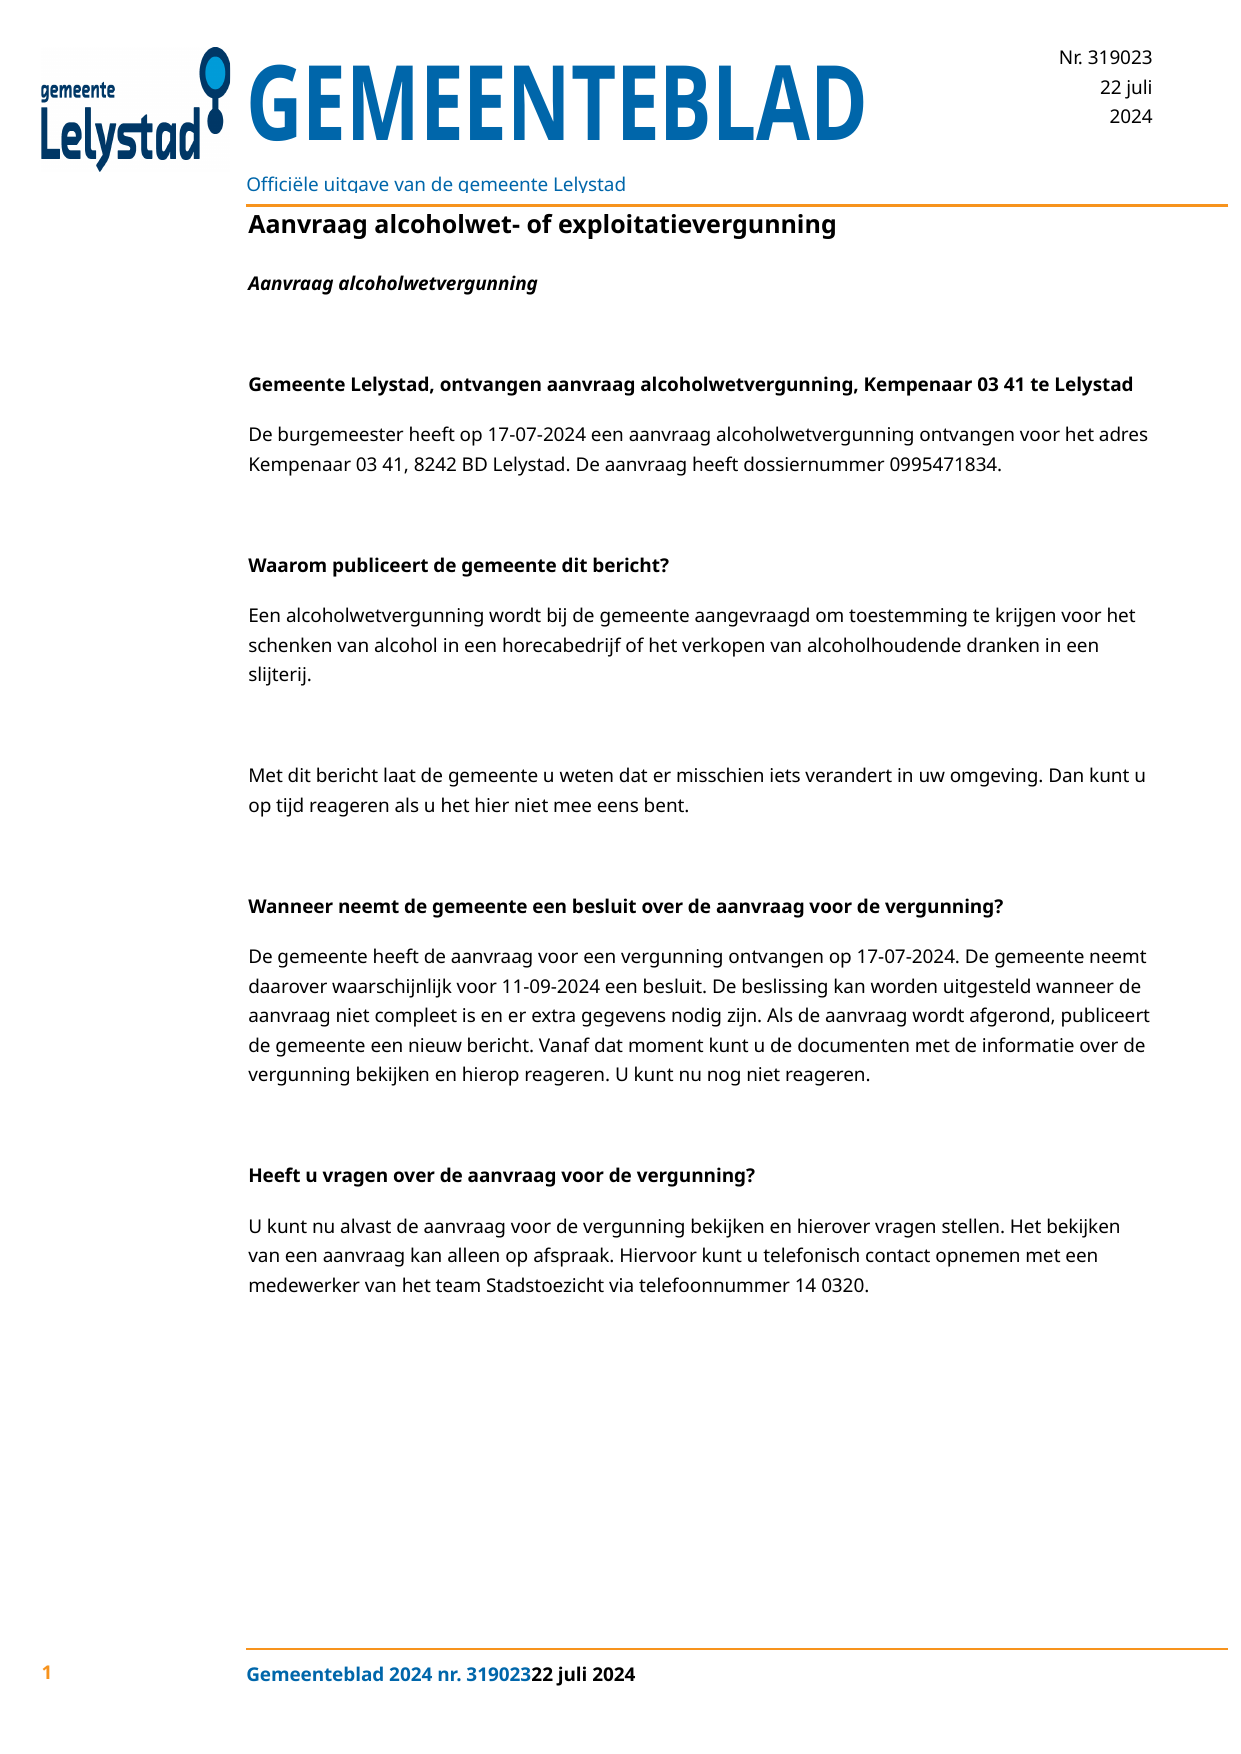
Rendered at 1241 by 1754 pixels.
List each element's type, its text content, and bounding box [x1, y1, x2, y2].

text De burgemeester heeft op 17-07-2024 een aanvraag alcoholwetvergunning ontvangen voor het adres Kempenaar 03 41, 8242 BD Lelystad. De aanvraag heeft dossiernummer 0995471834. [248, 422, 1152, 477]
text Met dit bericht laat de gemeente u weten dat er misschien iets verandert in uw omgeving. Dan kunt u op tijd reageren als u het hier niet mee eens bent. [248, 762, 1152, 818]
text Gemeente Lelystad, ontvangen aanvraag alcoholwetvergunning, Kempenaar 03 41 te Lelystad [248, 371, 1152, 397]
text U kunt nu alvast de aanvraag voor de vergunning bekijken en hierover vragen stellen. Het bekijken van een aanvraag kan alleen op afspraak. Hiervoor kunt u telefonisch contact opnemen met een medewerker van het team Stadstoezicht via telefoonnummer 14 0320. [248, 1213, 1152, 1298]
picture [41, 47, 231, 172]
text De gemeente heeft de aanvraag voor een vergunning ontvangen op 17-07-2024. De gemeente neemt daarover waarschijnlijk voor 11-09-2024 een besluit. De beslissing kan worden uitgesteld wanneer de aanvraag niet compleet is en er extra gegevens nodig zijn. Als de aanvraag wordt afgerond, publiceert de gemeente een nieuw bericht. Vanaf dat moment kunt u de documenten met de informatie over de vergunning bekijken en hierop reageren. U kunt nu nog niet reageren. [248, 943, 1152, 1087]
text Een alcoholwetvergunning wordt bij de gemeente aangevraagd om toestemming te krijgen voor het schenken van alcohol in een horecabedrijf of het verkopen van alcoholhoudende dranken in een slijterij. [248, 602, 1152, 687]
text Waarom publiceert de gemeente dit bericht? [248, 552, 1152, 578]
text Aanvraag alcoholwet- of exploitatievergunning [248, 207, 1152, 241]
text Wanneer neemt de gemeente een besluit over de aanvraag voor de vergunning? [248, 893, 1152, 918]
text Heeft u vragen over de aanvraag voor de vergunning? [248, 1162, 1152, 1188]
text Aanvraag alcoholwetvergunning [248, 270, 1152, 296]
